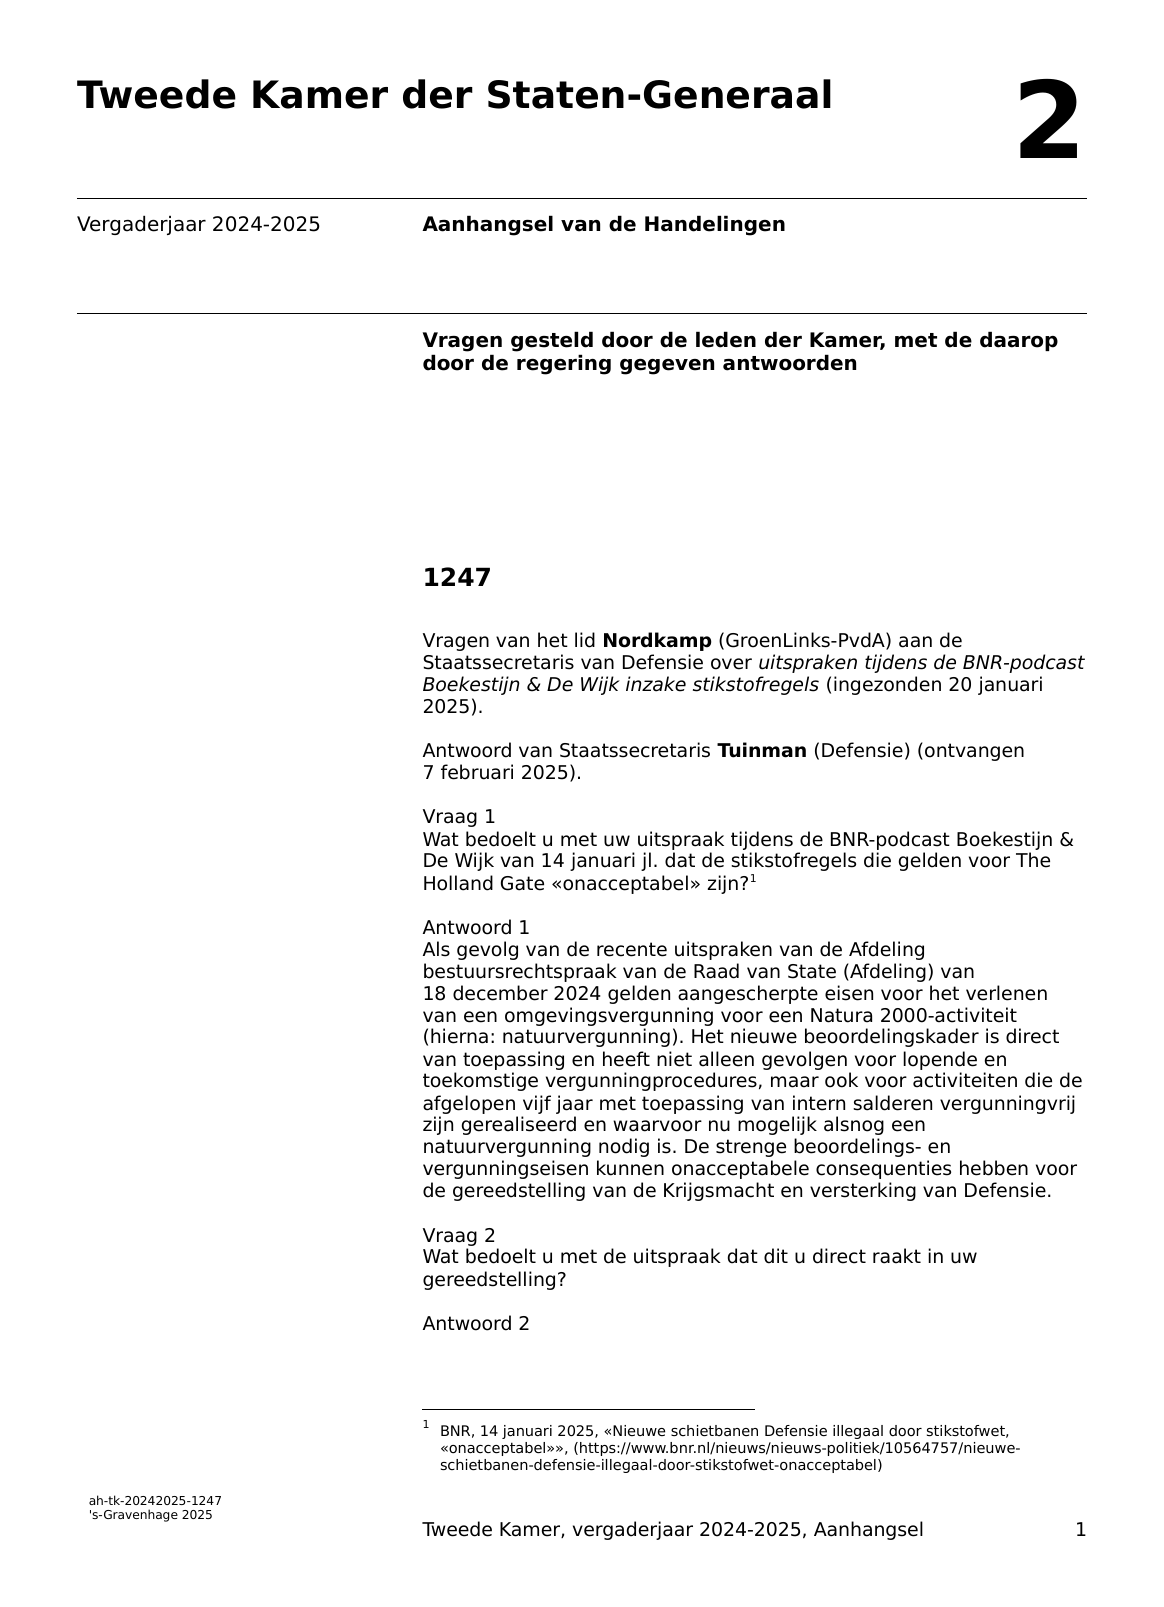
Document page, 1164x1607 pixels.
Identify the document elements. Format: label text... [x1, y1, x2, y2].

text Antwoord van Staatssecretaris Tuinman (Defensie) (ontvangen 7 februari 2025). [422, 740, 1087, 784]
text Als gevolg van de recente uitspraken van de Afdeling bestuursrechtspraak van de Raad van State (Afdeling) van 18 december 2024 gelden aangescherpte eisen voor het verlenen van een omgevingsvergunning voor een Natura 2000-activiteit (hierna: natuurvergunning). Het nieuwe beoordelingskader is direct van toepassing en heeft niet alleen gevolgen voor lopende en toekomstige vergunningprocedures, maar ook voor activiteiten die de afgelopen vijf jaar met toepassing van intern salderen vergunningvrij zijn gerealiseerd en waarvoor nu mogelijk alsnog een natuurvergunning nodig is. De strenge beoordelings- en vergunningseisen kunnen onacceptabele consequenties hebben voor de gereedstelling van de Krijgsmacht en versterking van Defensie. [422, 938, 1087, 1202]
text BNR, 14 januari 2025, «Nieuwe schietbanen Defensie illegaal door stikstofwet, «onacceptabel»», (https://www.bnr.nl/nieuws/nieuws-politiek/10564757/nieuwe-schietbanen-defensie-illegaal-door-stikstofwet-onacceptabel) [422, 1418, 1087, 1474]
text Vraag 2 [422, 1224, 1087, 1246]
text ah-tk-20242025-1247 [88, 1494, 323, 1508]
text 1247 [422, 563, 1087, 592]
table_header Tweede Kamer der Staten-Generaal [77, 59, 886, 198]
table_header 2 [886, 59, 1087, 198]
table_cell [77, 314, 422, 375]
text Wat bedoelt u met de uitspraak dat dit u direct raakt in uw gereedstelling? [422, 1246, 1087, 1290]
text Vragen van het lid Nordkamp (GroenLinks-PvdA) aan de Staatssecretaris van Defensie over uitspraken tijdens de BNR-podcast Boekestijn & De Wijk inzake stikstofregels (ingezonden 20 januari 2025). [422, 630, 1087, 718]
table_cell Aanhangsel van de Handelingen [422, 199, 1087, 313]
text 's-Gravenhage 2025 [88, 1508, 323, 1522]
table_cell Vergaderjaar 2024-2025 [77, 199, 422, 313]
text Vraag 1 [422, 806, 1087, 828]
table_cell Vragen gesteld door de leden der Kamer, met de daarop door de regering gegeven antwoorden [422, 314, 1087, 375]
text Antwoord 1 [422, 917, 1087, 938]
text Wat bedoelt u met uw uitspraak tijdens de BNR-podcast Boekestijn & De Wijk van 14 januari jl. dat de stikstofregels die gelden voor The Holland Gate «onacceptabel» zijn? [422, 828, 1087, 894]
text Antwoord 2 [422, 1313, 1087, 1334]
